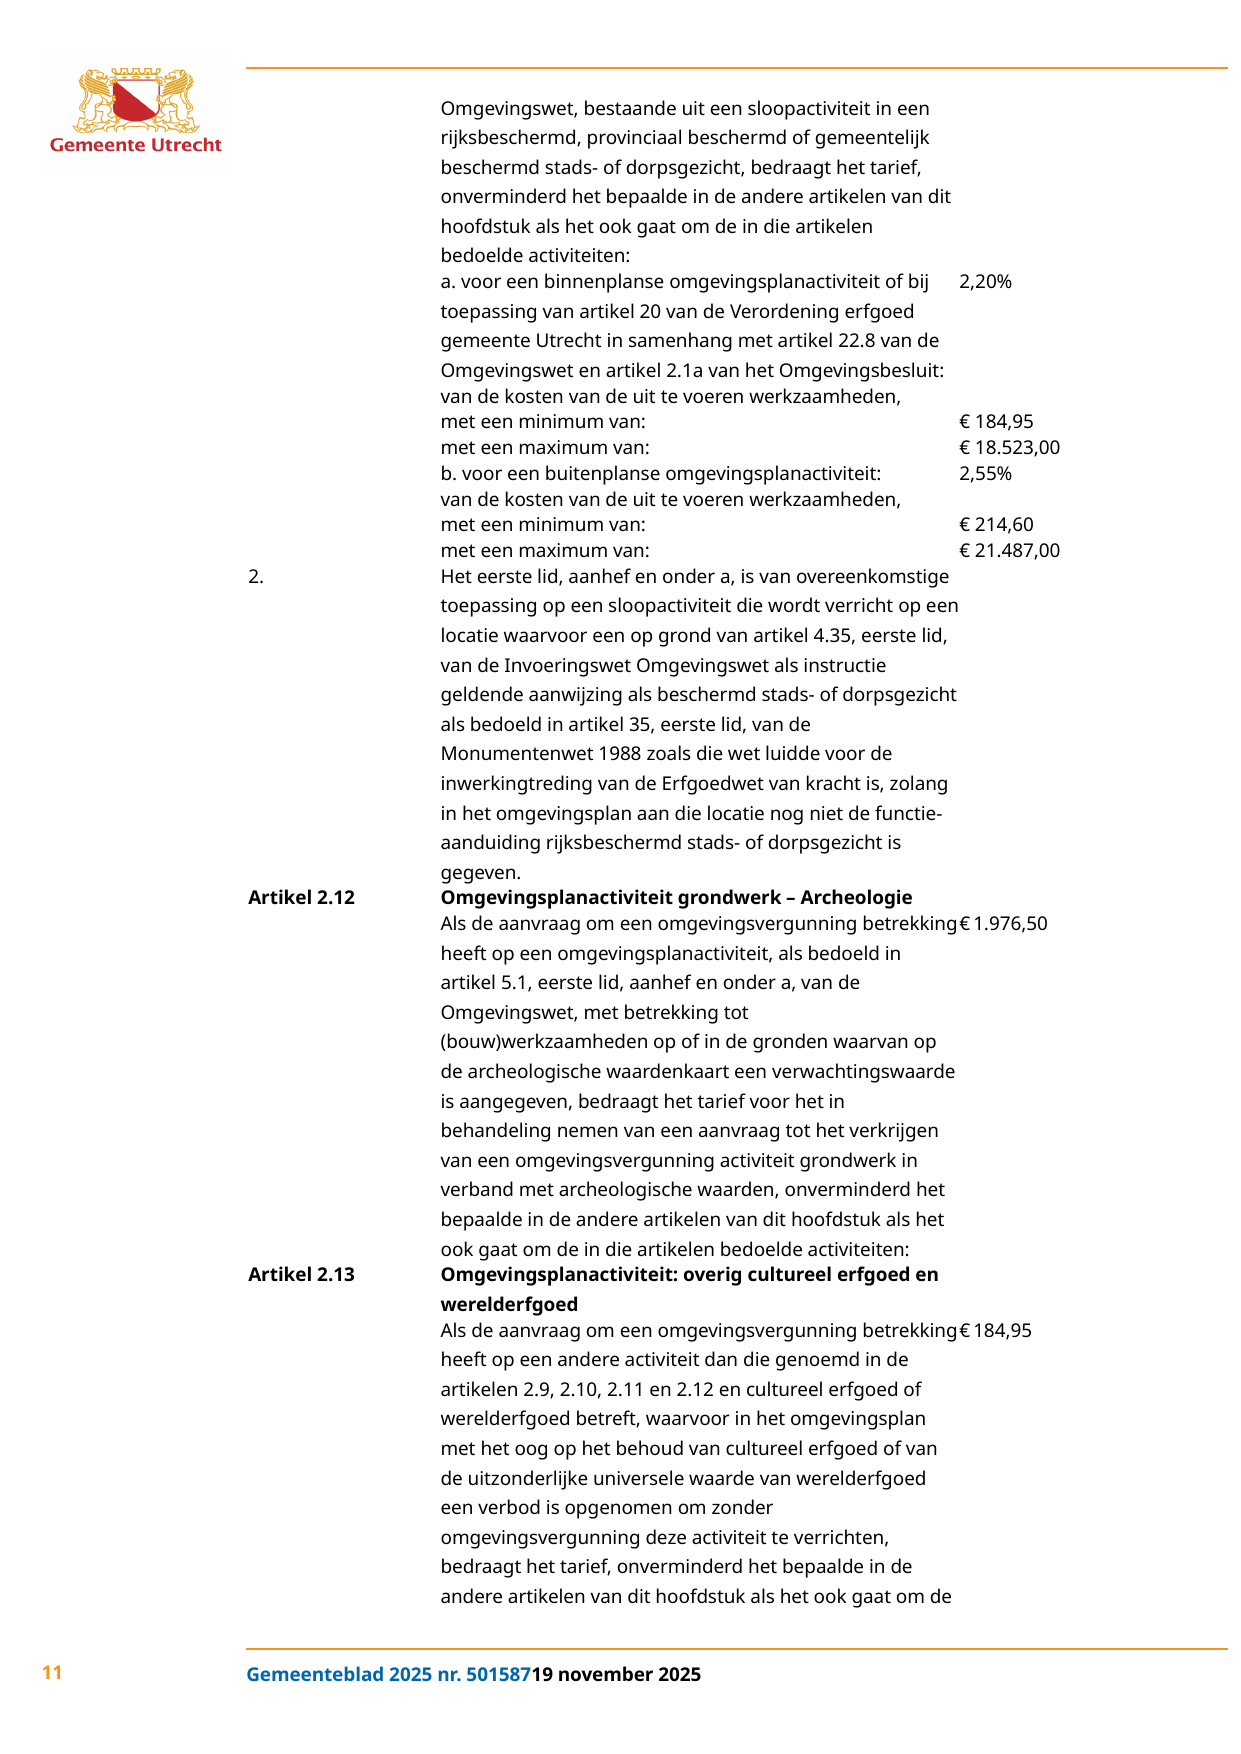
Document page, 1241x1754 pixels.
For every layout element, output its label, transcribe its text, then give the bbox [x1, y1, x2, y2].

table_cell Omgevingsplanactiviteit: overig cultureel erfgoed en werelderfgoed [440, 1261, 959, 1317]
table_cell [248, 460, 440, 486]
table_cell [959, 1261, 1152, 1317]
table_cell [248, 910, 440, 1261]
table_cell [959, 383, 1152, 409]
table_cell € 214,60 [959, 512, 1152, 537]
table_cell Artikel 2.12 [248, 885, 440, 910]
table_cell [248, 383, 440, 409]
picture [41, 47, 231, 172]
table_cell [959, 563, 1152, 884]
table_cell [248, 486, 440, 512]
table_cell met een minimum van: [440, 512, 959, 537]
table_cell [248, 537, 440, 563]
table_cell € 21.487,00 [959, 537, 1152, 563]
table_cell van de kosten van de uit te voeren werkzaamheden, [440, 383, 959, 409]
table_cell met een maximum van: [440, 434, 959, 460]
table_cell € 1.976,50 [959, 910, 1152, 1261]
table_cell [248, 512, 440, 537]
table_cell Als de aanvraag om een omgevingsvergunning betrekking heeft op een andere activiteit dan die genoemd in de artikelen 2.9, 2.10, 2.11 en 2.12 en cultureel erfgoed of werelderfgoed betreft, waarvoor in het omgevingsplan met het oog op het behoud van cultureel erfgoed of van de uitzonderlijke universele waarde van werelderfgoed een verbod is opgenomen om zonder omgevingsvergunning deze activiteit te verrichten, bedraagt het tarief, onverminderd het bepaalde in de andere artikelen van dit hoofdstuk als het ook gaat om de [440, 1317, 959, 1609]
table_cell van de kosten van de uit te voeren werkzaamheden, [440, 486, 959, 512]
table_cell Als de aanvraag om een omgevingsvergunning betrekking heeft op een omgevingsplanactiviteit, als bedoeld in artikel 5.1, eerste lid, aanhef en onder a, van de Omgevingswet, met betrekking tot (bouw)werkzaamheden op of in de gronden waarvan op de archeologische waardenkaart een verwachtingswaarde is aangegeven, bedraagt het tarief voor het in behandeling nemen van een aanvraag tot het verkrijgen van een omgevingsvergunning activiteit grondwerk in verband met archeologische waarden, onverminderd het bepaalde in de andere artikelen van dit hoofdstuk als het ook gaat om de in die artikelen bedoelde activiteiten: [440, 910, 959, 1261]
table_cell Artikel 2.13 [248, 1261, 440, 1317]
table_cell [248, 409, 440, 434]
table_cell Omgevingsplanactiviteit grondwerk – Archeologie [440, 885, 959, 910]
table_cell 2. [248, 563, 440, 884]
table_cell Omgevingswet, bestaande uit een sloopactiviteit in een rijksbeschermd, provinciaal beschermd of gemeentelijk beschermd stads- of dorpsgezicht, bedraagt het tarief, onverminderd het bepaalde in de andere artikelen van dit hoofdstuk als het ook gaat om de in die artikelen bedoelde activiteiten: [440, 95, 959, 268]
table_cell [248, 1317, 440, 1609]
table_cell [959, 486, 1152, 512]
table_cell 2,55% [959, 460, 1152, 486]
table_cell € 184,95 [959, 1317, 1152, 1609]
table_cell € 184,95 [959, 409, 1152, 434]
table_cell a. voor een binnenplanse omgevingsplanactiviteit of bij toepassing van artikel 20 van de Verordening erfgoed gemeente Utrecht in samenhang met artikel 22.8 van de Omgevingswet en artikel 2.1a van het Omgevingsbesluit: [440, 269, 959, 383]
table_cell [959, 885, 1152, 910]
table_cell € 18.523,00 [959, 434, 1152, 460]
table_cell met een maximum van: [440, 537, 959, 563]
table_cell [248, 434, 440, 460]
table_cell Het eerste lid, aanhef en onder a, is van overeenkomstige toepassing op een sloopactiviteit die wordt verricht op een locatie waarvoor een op grond van artikel 4.35, eerste lid, van de Invoeringswet Omgevingswet als instructie geldende aanwijzing als beschermd stads- of dorpsgezicht als bedoeld in artikel 35, eerste lid, van de Monumentenwet 1988 zoals die wet luidde voor de inwerkingtreding van de Erfgoedwet van kracht is, zolang in het omgevingsplan aan die locatie nog niet de functie-aanduiding rijksbeschermd stads- of dorpsgezicht is gegeven. [440, 563, 959, 884]
table_cell [959, 95, 1152, 268]
table_cell 2,20% [959, 269, 1152, 383]
table_cell [248, 95, 440, 268]
table_cell b. voor een buitenplanse omgevingsplanactiviteit: [440, 460, 959, 486]
table_cell met een minimum van: [440, 409, 959, 434]
table_cell [248, 269, 440, 383]
